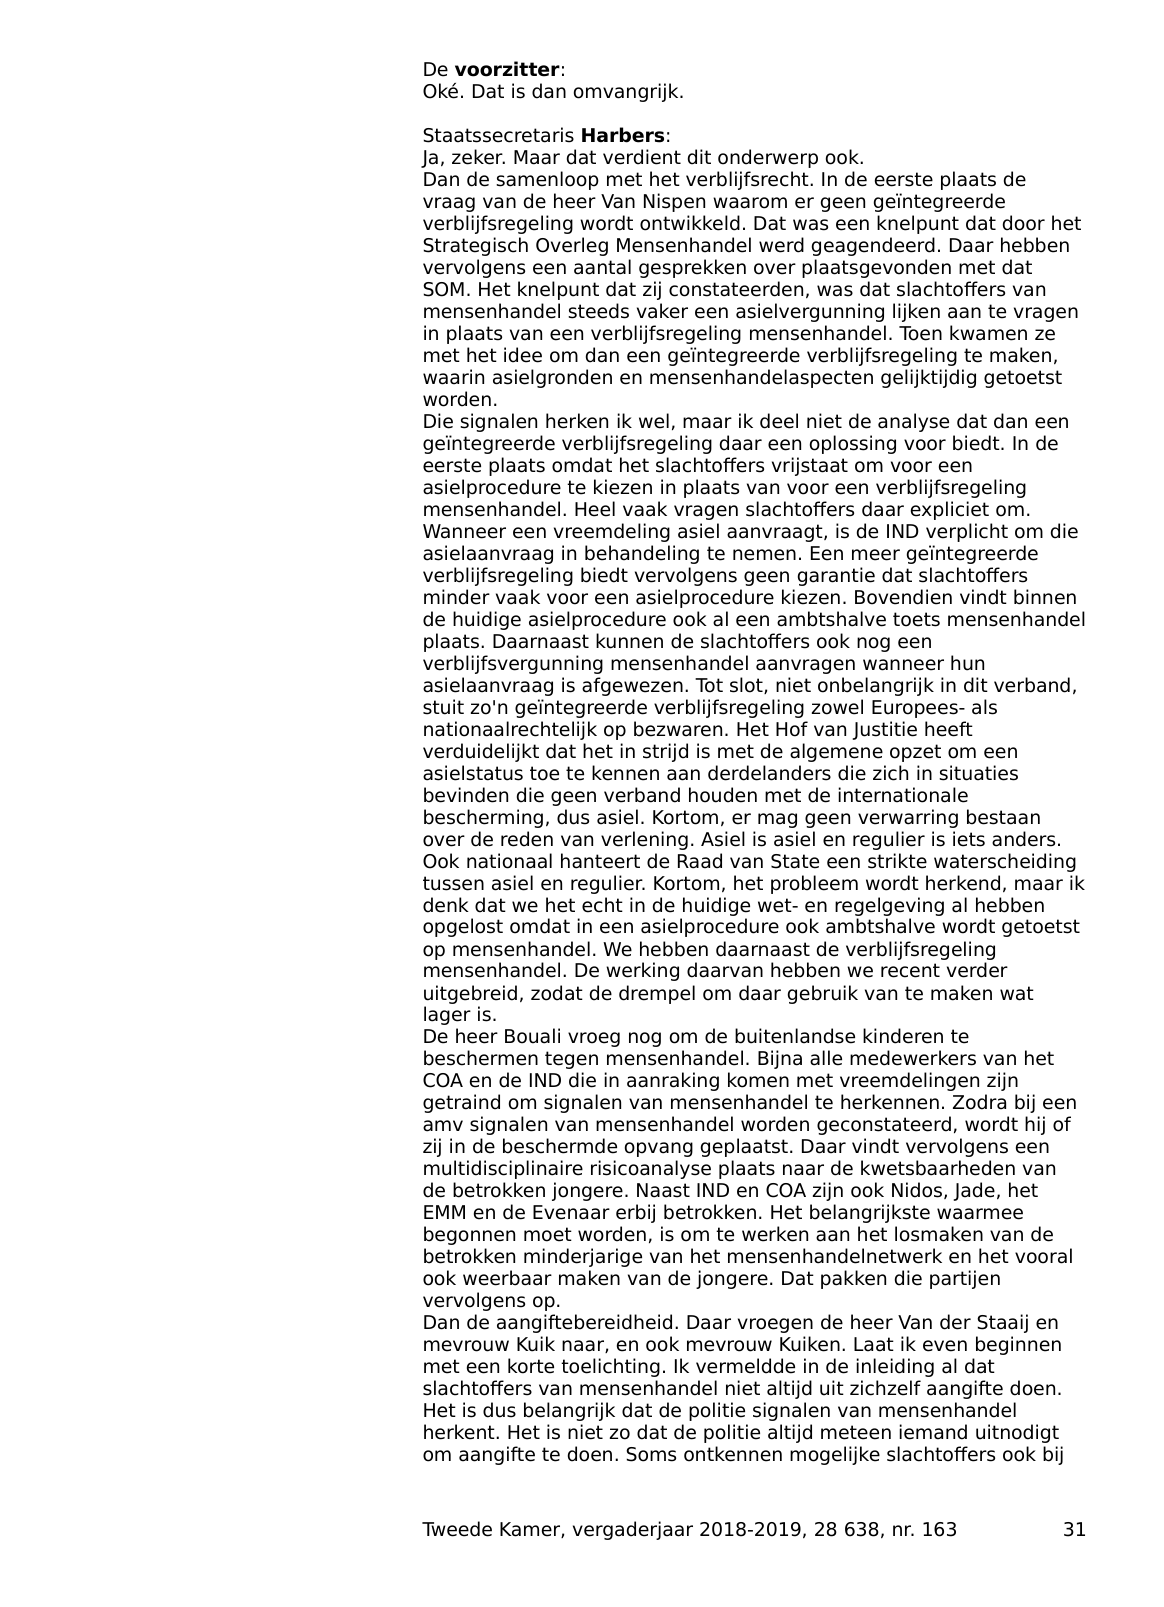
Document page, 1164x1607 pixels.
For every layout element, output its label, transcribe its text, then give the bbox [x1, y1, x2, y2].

text Dan de aangiftebereidheid. Daar vroegen de heer Van der Staaij en mevrouw Kuik naar, en ook mevrouw Kuiken. Laat ik even beginnen met een korte toelichting. Ik vermeldde in de inleiding al dat slachtoffers van mensenhandel niet altijd uit zichzelf aangifte doen. Het is dus belangrijk dat de politie signalen van mensenhandel herkent. Het is niet zo dat de politie altijd meteen iemand uitnodigt om aangifte te doen. Soms ontkennen mogelijke slachtoffers ook bij [422, 1312, 1087, 1466]
text Oké. Dat is dan omvangrijk. [422, 81, 1087, 103]
text Staatssecretaris Harbers: [422, 125, 1087, 147]
text De voorzitter: [422, 59, 1087, 81]
text Ja, zeker. Maar dat verdient dit onderwerp ook. [422, 147, 1087, 169]
text Die signalen herken ik wel, maar ik deel niet de analyse dat dan een geïntegreerde verblijfsregeling daar een oplossing voor biedt. In de eerste plaats omdat het slachtoffers vrijstaat om voor een asielprocedure te kiezen in plaats van voor een verblijfsregeling mensenhandel. Heel vaak vragen slachtoffers daar expliciet om. Wanneer een vreemdeling asiel aanvraagt, is de IND verplicht om die asielaanvraag in behandeling te nemen. Een meer geïntegreerde verblijfsregeling biedt vervolgens geen garantie dat slachtoffers minder vaak voor een asielprocedure kiezen. Bovendien vindt binnen de huidige asielprocedure ook al een ambtshalve toets mensenhandel plaats. Daarnaast kunnen de slachtoffers ook nog een verblijfsvergunning mensenhandel aanvragen wanneer hun asielaanvraag is afgewezen. Tot slot, niet onbelangrijk in dit verband, stuit zo'n geïntegreerde verblijfsregeling zowel Europees- als nationaalrechtelijk op bezwaren. Het Hof van Justitie heeft verduidelijkt dat het in strijd is met de algemene opzet om een asielstatus toe te kennen aan derdelanders die zich in situaties bevinden die geen verband houden met de internationale bescherming, dus asiel. Kortom, er mag geen verwarring bestaan over de reden van verlening. Asiel is asiel en regulier is iets anders. Ook nationaal hanteert de Raad van State een strikte waterscheiding tussen asiel en regulier. Kortom, het probleem wordt herkend, maar ik denk dat we het echt in de huidige wet- en regelgeving al hebben opgelost omdat in een asielprocedure ook ambtshalve wordt getoetst op mensenhandel. We hebben daarnaast de verblijfsregeling mensenhandel. De werking daarvan hebben we recent verder uitgebreid, zodat de drempel om daar gebruik van te maken wat lager is. [422, 411, 1087, 1026]
text De heer Bouali vroeg nog om de buitenlandse kinderen te beschermen tegen mensenhandel. Bijna alle medewerkers van het COA en de IND die in aanraking komen met vreemdelingen zijn getraind om signalen van mensenhandel te herkennen. Zodra bij een amv signalen van mensenhandel worden geconstateerd, wordt hij of zij in de beschermde opvang geplaatst. Daar vindt vervolgens een multidisciplinaire risicoanalyse plaats naar de kwetsbaarheden van de betrokken jongere. Naast IND en COA zijn ook Nidos, Jade, het EMM en de Evenaar erbij betrokken. Het belangrijkste waarmee begonnen moet worden, is om te werken aan het losmaken van de betrokken minderjarige van het mensenhandelnetwerk en het vooral ook weerbaar maken van de jongere. Dat pakken die partijen vervolgens op. [422, 1026, 1087, 1312]
text Dan de samenloop met het verblijfsrecht. In de eerste plaats de vraag van de heer Van Nispen waarom er geen geïntegreerde verblijfsregeling wordt ontwikkeld. Dat was een knelpunt dat door het Strategisch Overleg Mensenhandel werd geagendeerd. Daar hebben vervolgens een aantal gesprekken over plaatsgevonden met dat SOM. Het knelpunt dat zij constateerden, was dat slachtoffers van mensenhandel steeds vaker een asielvergunning lijken aan te vragen in plaats van een verblijfsregeling mensenhandel. Toen kwamen ze met het idee om dan een geïntegreerde verblijfsregeling te maken, waarin asielgronden en mensenhandelaspecten gelijktijdig getoetst worden. [422, 169, 1087, 411]
